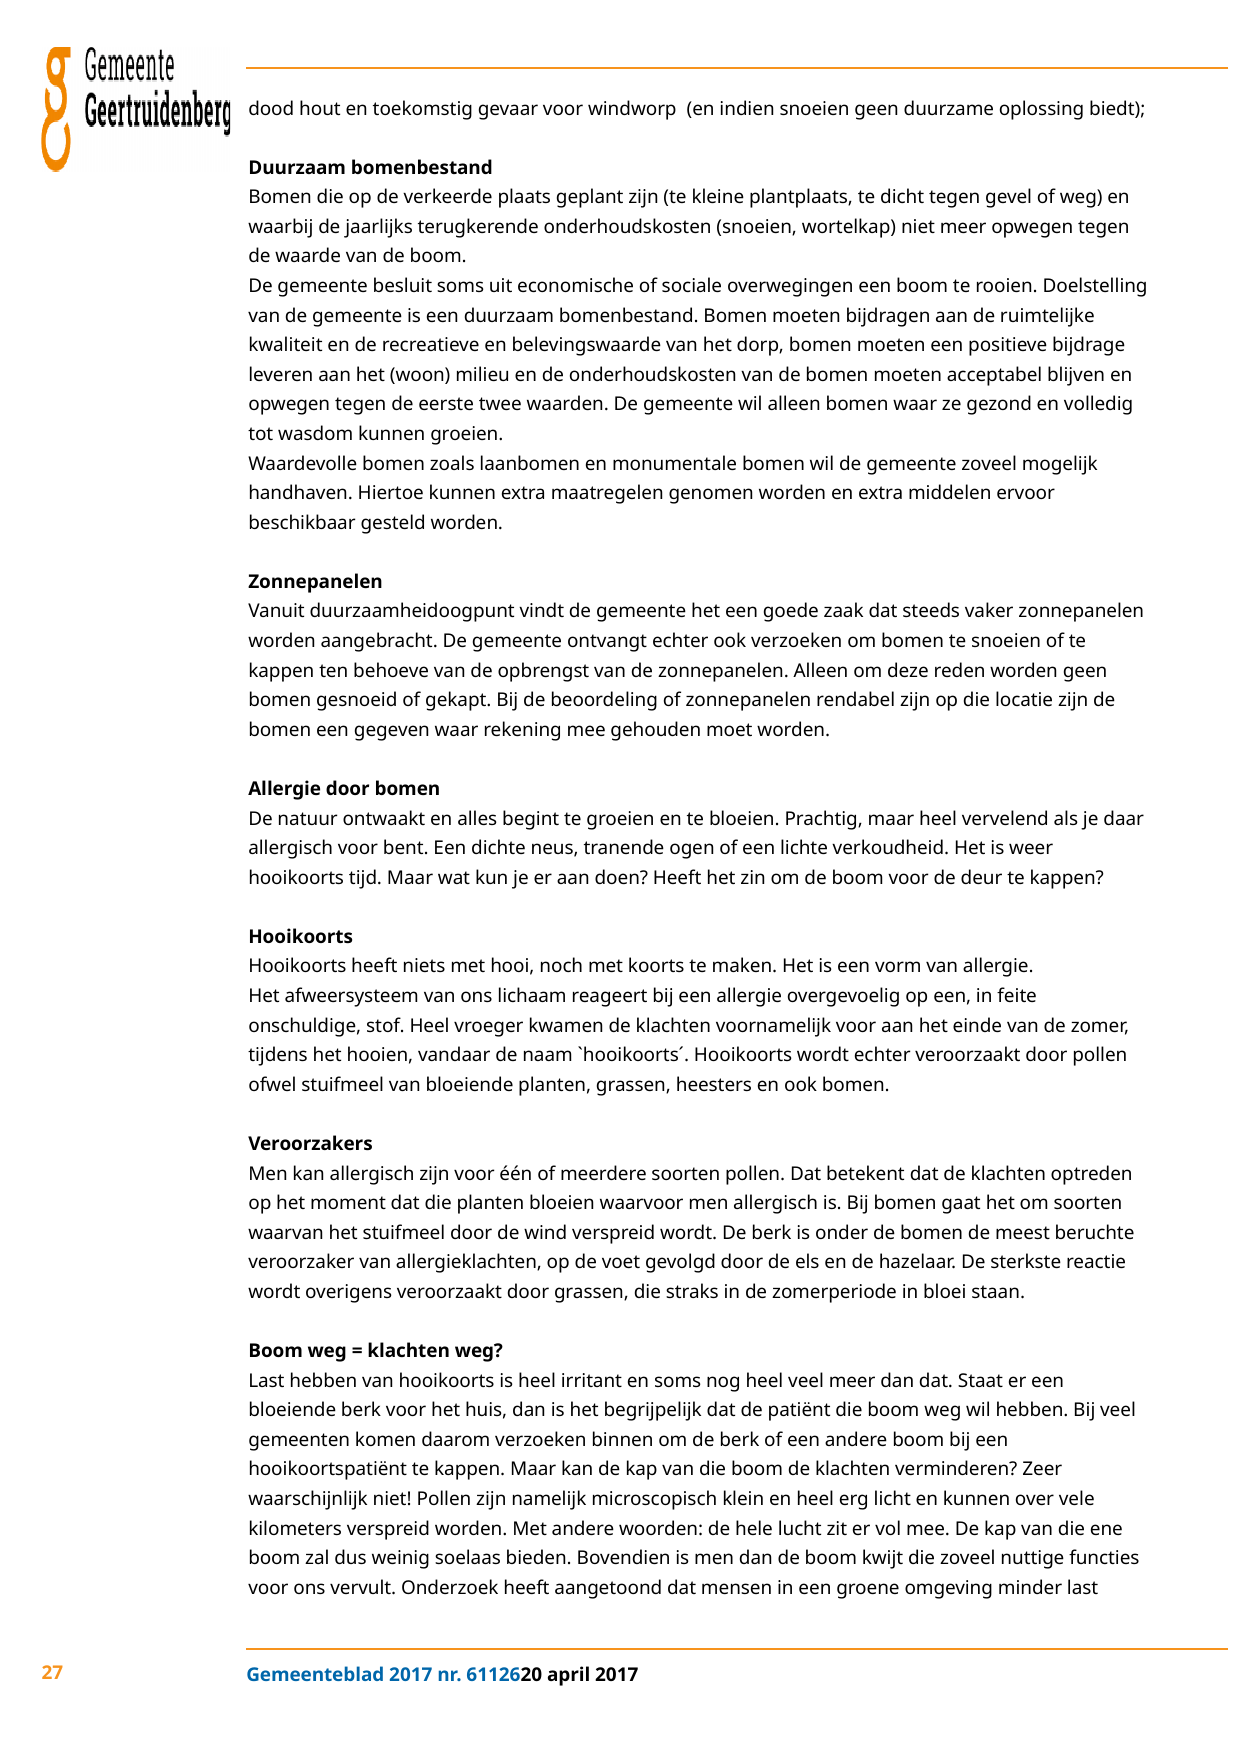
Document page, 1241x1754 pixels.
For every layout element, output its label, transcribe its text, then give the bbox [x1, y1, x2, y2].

text De gemeente besluit soms uit economische of sociale overwegingen een boom te rooien. Doelstelling van de gemeente is een duurzaam bomenbestand. Bomen moeten bijdragen aan de ruimtelijke kwaliteit en de recreatieve en belevingswaarde van het dorp, bomen moeten een positieve bijdrage leveren aan het (woon) milieu en de onderhoudskosten van de bomen moeten acceptabel blijven en opwegen tegen de eerste twee waarden. De gemeente wil alleen bomen waar ze gezond en volledig tot wasdom kunnen groeien. [248, 272, 1152, 446]
text Boom weg = klachten weg? [248, 1337, 1152, 1363]
text Last hebben van hooikoorts is heel irritant en soms nog heel veel meer dan dat. Staat er een bloeiende berk voor het huis, dan is het begrijpelijk dat de patiënt die boom weg wil hebben. Bij veel gemeenten komen daarom verzoeken binnen om de berk of een andere boom bij een hooikoortspatiënt te kappen. Maar kan de kap van die boom de klachten verminderen? Zeer waarschijnlijk niet! Pollen zijn namelijk microscopisch klein en heel erg licht en kunnen over vele kilometers verspreid worden. Met andere woorden: de hele lucht zit er vol mee. De kap van die ene boom zal dus weinig soelaas bieden. Bovendien is men dan de boom kwijt die zoveel nuttige functies voor ons vervult. Onderzoek heeft aangetoond dat mensen in een groene omgeving minder last [248, 1367, 1152, 1600]
text dood hout en toekomstig gevaar voor windworp (en indien snoeien geen duurzame oplossing biedt); [248, 95, 1152, 121]
text Bomen die op de verkeerde plaats geplant zijn (te kleine plantplaats, te dicht tegen gevel of weg) en waarbij de jaarlijks terugkerende onderhoudskosten (snoeien, wortelkap) niet meer opwegen tegen de waarde van de boom. [248, 183, 1152, 268]
text Hooikoorts [248, 923, 1152, 949]
text Veroorzakers [248, 1130, 1152, 1156]
text Zonnepanelen [248, 568, 1152, 594]
picture [41, 47, 231, 172]
text De natuur ontwaakt en alles begint te groeien en te bloeien. Prachtig, maar heel vervelend als je daar allergisch voor bent. Een dichte neus, tranende ogen of een lichte verkoudheid. Het is weer hooikoorts tijd. Maar wat kun je er aan doen? Heeft het zin om de boom voor de deur te kappen? [248, 805, 1152, 890]
text Vanuit duurzaamheidoogpunt vindt de gemeente het een goede zaak dat steeds vaker zonnepanelen worden aangebracht. De gemeente ontvangt echter ook verzoeken om bomen te snoeien of te kappen ten behoeve van de opbrengst van de zonnepanelen. Alleen om deze reden worden geen bomen gesnoeid of gekapt. Bij de beoordeling of zonnepanelen rendabel zijn op die locatie zijn de bomen een gegeven waar rekening mee gehouden moet worden. [248, 598, 1152, 742]
text Het afweersysteem van ons lichaam reageert bij een allergie overgevoelig op een, in feite onschuldige, stof. Heel vroeger kwamen de klachten voornamelijk voor aan het einde van de zomer, tijdens het hooien, vandaar de naam `hooikoorts´. Hooikoorts wordt echter veroorzaakt door pollen ofwel stuifmeel van bloeiende planten, grassen, heesters en ook bomen. [248, 982, 1152, 1097]
text Allergie door bomen [248, 775, 1152, 801]
text Waardevolle bomen zoals laanbomen en monumentale bomen wil de gemeente zoveel mogelijk handhaven. Hiertoe kunnen extra maatregelen genomen worden en extra middelen ervoor beschikbaar gesteld worden. [248, 450, 1152, 535]
text Men kan allergisch zijn voor één of meerdere soorten pollen. Dat betekent dat de klachten optreden op het moment dat die planten bloeien waarvoor men allergisch is. Bij bomen gaat het om soorten waarvan het stuifmeel door de wind verspreid wordt. De berk is onder de bomen de meest beruchte veroorzaker van allergieklachten, op de voet gevolgd door de els en de hazelaar. De sterkste reactie wordt overigens veroorzaakt door grassen, die straks in de zomerperiode in bloei staan. [248, 1160, 1152, 1304]
text Hooikoorts heeft niets met hooi, noch met koorts te maken. Het is een vorm van allergie. [248, 953, 1152, 978]
text Duurzaam bomenbestand [248, 154, 1152, 180]
